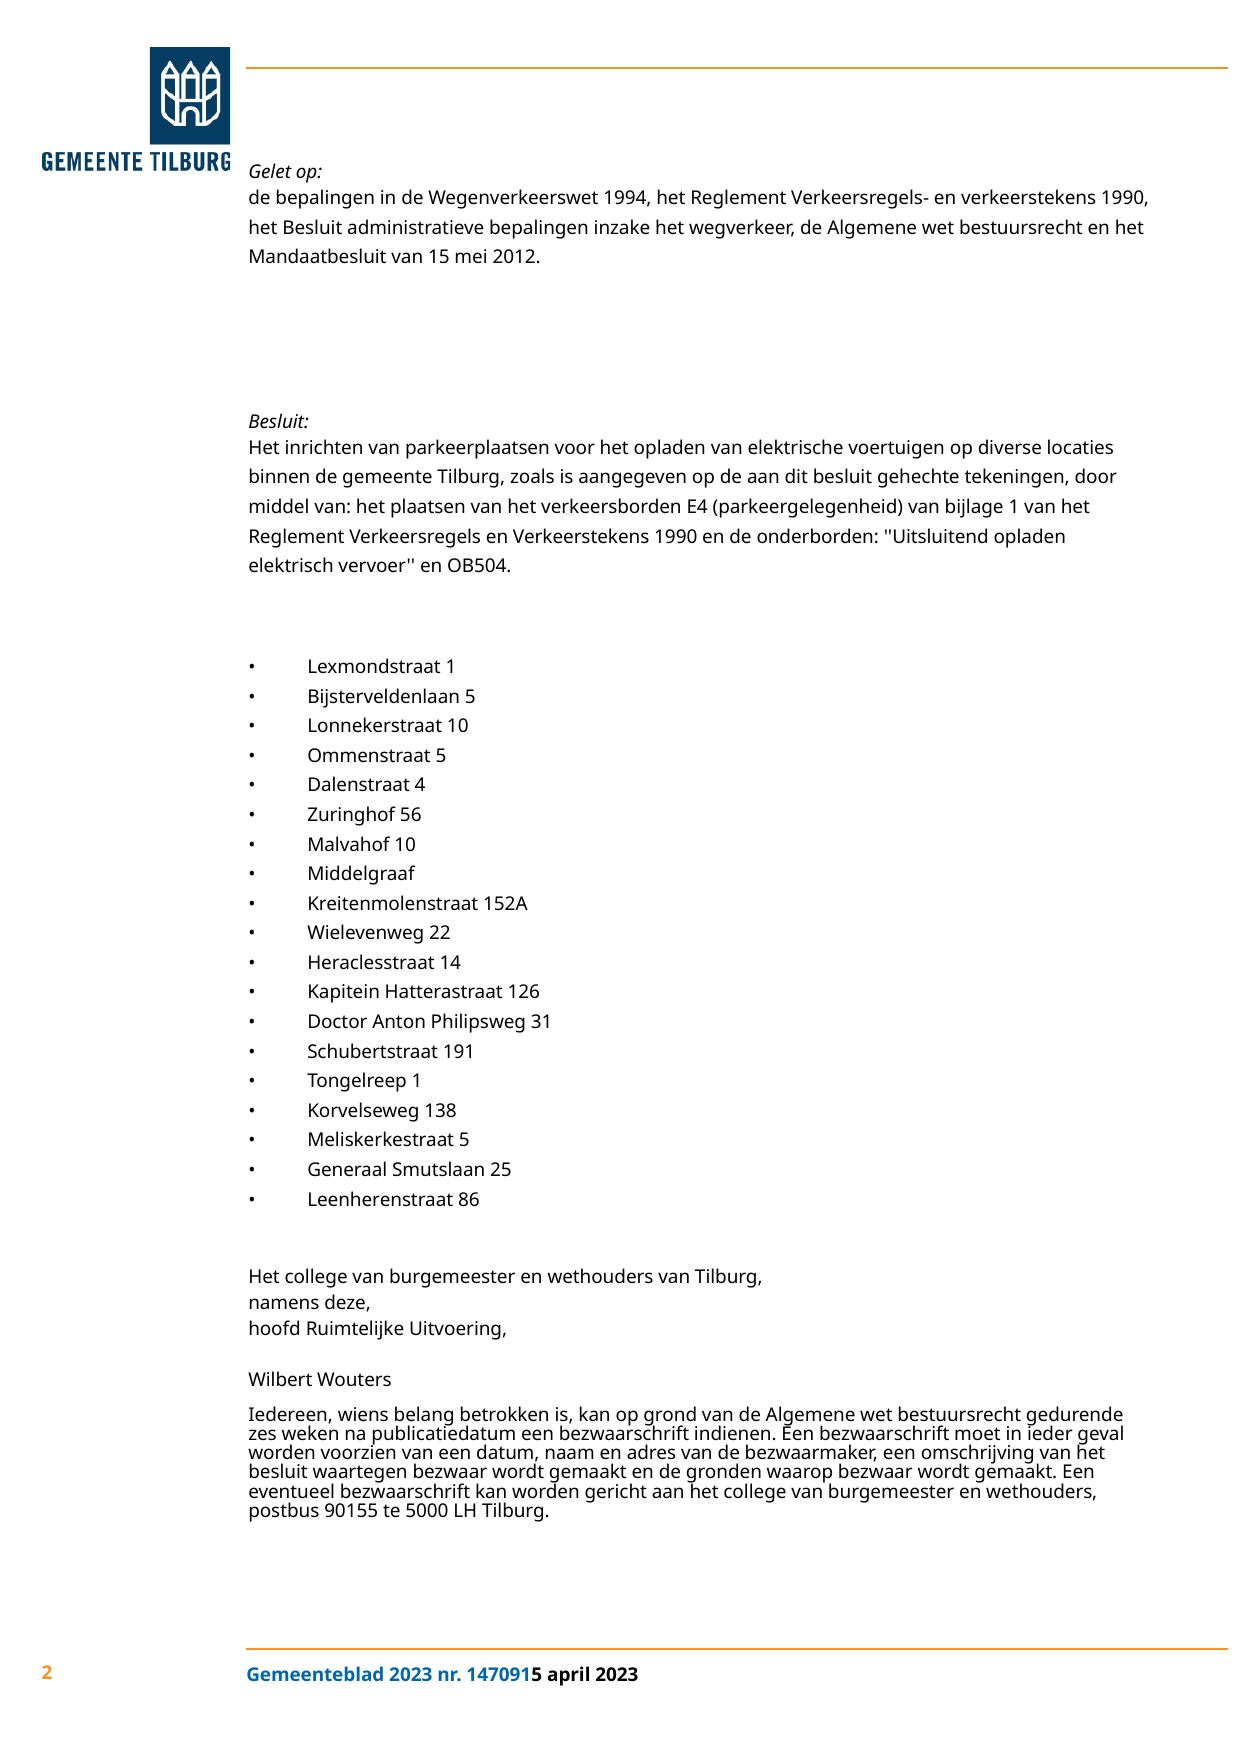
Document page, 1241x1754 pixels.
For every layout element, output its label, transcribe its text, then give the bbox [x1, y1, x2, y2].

list Tongelreep 1 [248, 1067, 1152, 1093]
text Het inrichten van parkeerplaatsen voor het opladen van elektrische voertuigen op diverse locaties binnen de gemeente Tilburg, zoals is aangegeven op de aan dit besluit gehechte tekeningen, door middel van: het plaatsen van het verkeersborden E4 (parkeergelegenheid) van bijlage 1 van het Reglement Verkeersregels en Verkeerstekens 1990 en de onderborden: ''Uitsluitend opladen elektrisch vervoer'' en OB504. [248, 434, 1152, 578]
list Schubertstraat 191 [248, 1038, 1152, 1064]
text Het college van burgemeester en wethouders van Tilburg, [248, 1263, 1152, 1289]
list Lonnekerstraat 10 [248, 712, 1152, 738]
list Kreitenmolenstraat 152A [248, 890, 1152, 916]
text Iedereen, wiens belang betrokken is, kan op grond van de Algemene wet bestuursrecht gedurende zes weken na publicatiedatum een bezwaarschrift indienen. Een bezwaarschrift moet in ieder geval worden voorzien van een datum, naam en adres van de bezwaarmaker, een omschrijving van het besluit waartegen bezwaar wordt gemaakt en de gronden waarop bezwaar wordt gemaakt. Een eventueel bezwaarschrift kan worden gericht aan het college van burgemeester en wethouders, postbus 90155 te 5000 LH Tilburg. [248, 1406, 1152, 1521]
list Generaal Smutslaan 25 [248, 1156, 1152, 1182]
list Leenherenstraat 86 [248, 1186, 1152, 1212]
list Heraclesstraat 14 [248, 949, 1152, 975]
list Lexmondstraat 1 [248, 653, 1152, 679]
list Doctor Anton Philipsweg 31 [248, 1008, 1152, 1034]
list Meliskerkestraat 5 [248, 1127, 1152, 1152]
list Kapitein Hatterastraat 126 [248, 979, 1152, 1004]
text hoofd Ruimtelijke Uitvoering, [248, 1315, 1152, 1340]
list Bijsterveldenlaan 5 [248, 683, 1152, 709]
list Zuringhof 56 [248, 801, 1152, 827]
list Wielevenweg 22 [248, 919, 1152, 945]
list Middelgraaf [248, 860, 1152, 886]
list Dalenstraat 4 [248, 772, 1152, 797]
text de bepalingen in de Wegenverkeerswet 1994, het Reglement Verkeersregels- en verkeerstekens 1990, het Besluit administratieve bepalingen inzake het wegverkeer, de Algemene wet bestuursrecht en het Mandaatbesluit van 15 mei 2012. [248, 184, 1152, 269]
text Wilbert Wouters [248, 1366, 1152, 1392]
list Ommenstraat 5 [248, 742, 1152, 768]
text namens deze, [248, 1289, 1152, 1315]
text Besluit: [248, 408, 1152, 434]
text Gelet op: [248, 159, 1152, 184]
list Korvelseweg 138 [248, 1097, 1152, 1123]
picture [41, 47, 231, 172]
list Malvahof 10 [248, 831, 1152, 857]
